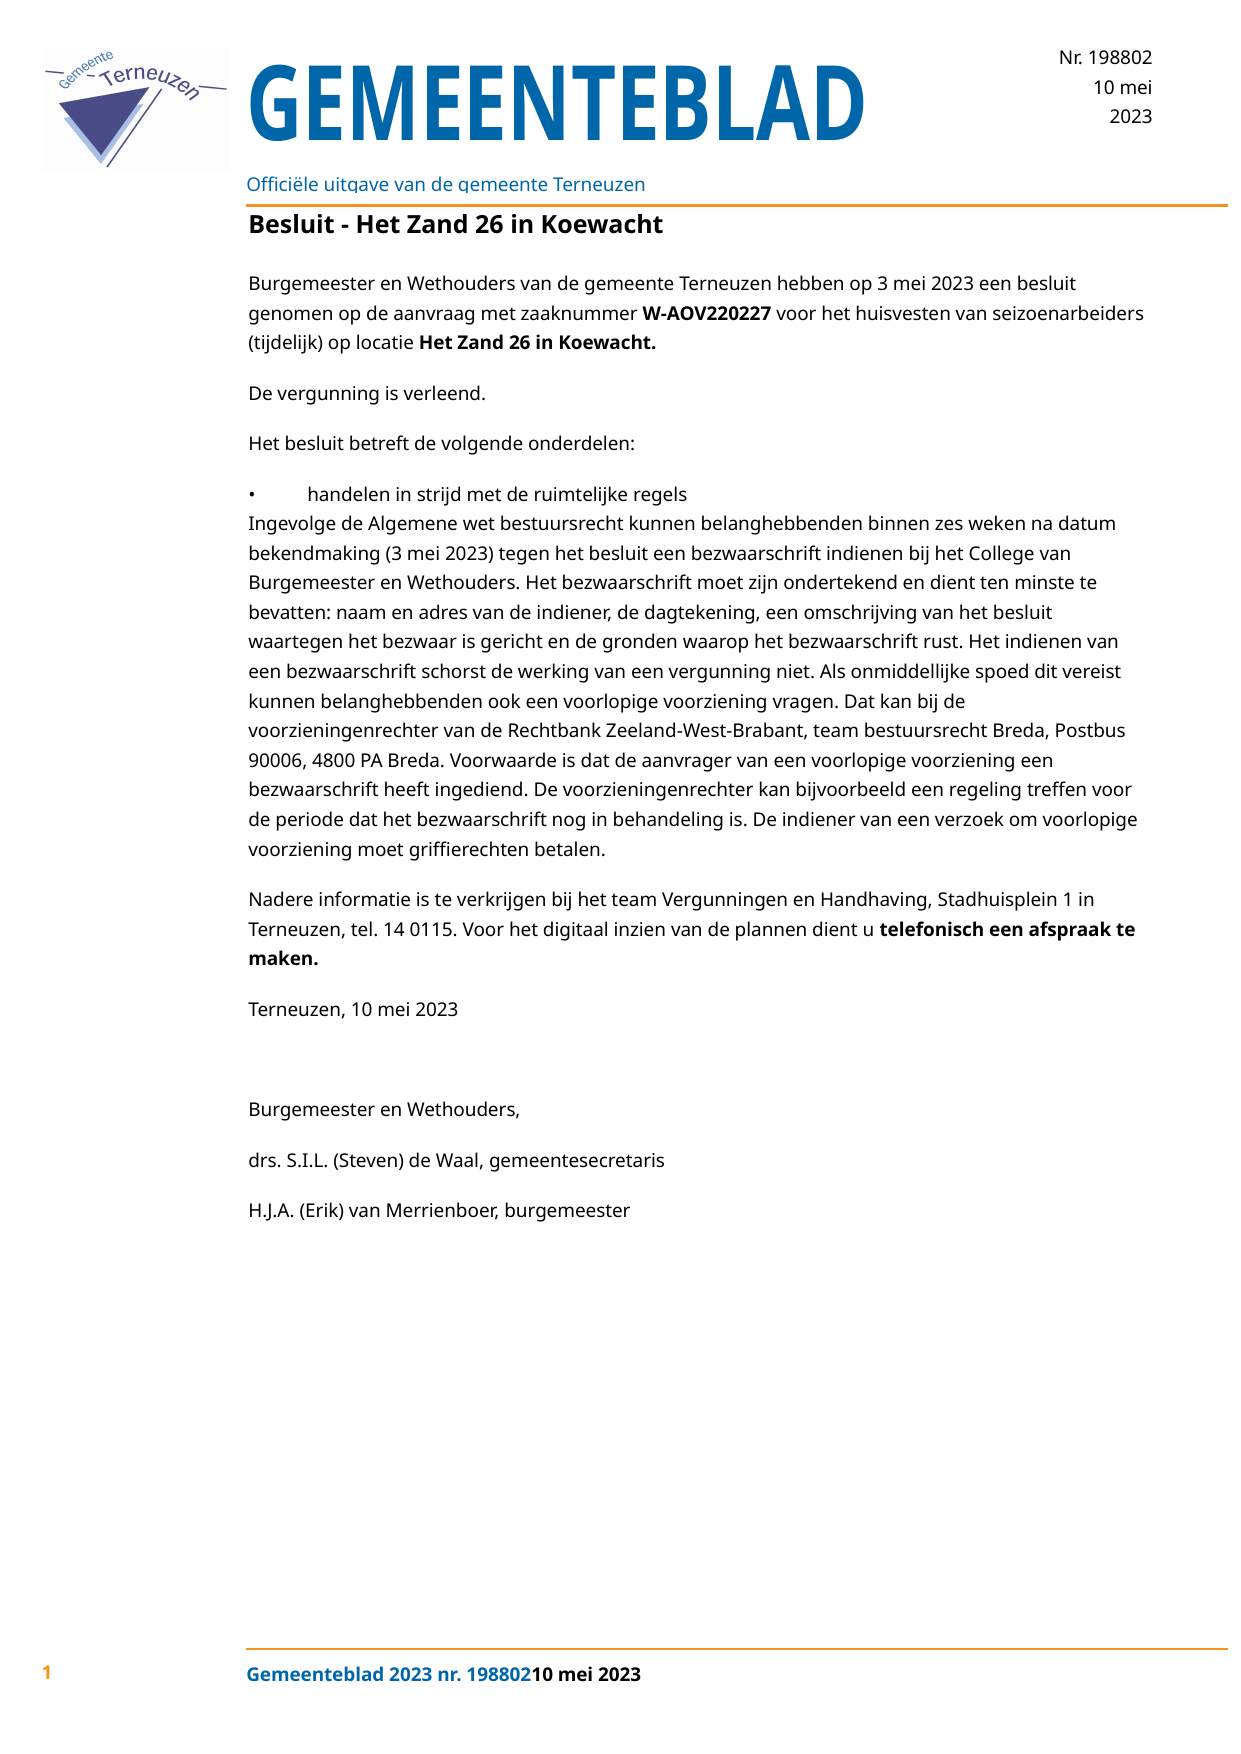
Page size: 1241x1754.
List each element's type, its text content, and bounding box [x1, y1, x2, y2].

text Terneuzen, 10 mei 2023 [248, 996, 1152, 1021]
text Burgemeester en Wethouders van de gemeente Terneuzen hebben op 3 mei 2023 een besluit genomen op de aanvraag met zaaknummer W-AOV220227 voor het huisvesten van seizoenarbeiders (tijdelijk) op locatie Het Zand 26 in Koewacht. [248, 270, 1152, 355]
text Nadere informatie is te verkrijgen bij het team Vergunningen en Handhaving, Stadhuisplein 1 in Terneuzen, tel. 14 0115. Voor het digitaal inzien van de plannen dient u telefonisch een afspraak te maken. [248, 886, 1152, 971]
text Het besluit betreft de volgende onderdelen: [248, 430, 1152, 456]
text Ingevolge de Algemene wet bestuursrecht kunnen belanghebbenden binnen zes weken na datum bekendmaking (3 mei 2023) tegen het besluit een bezwaarschrift indienen bij het College van Burgemeester en Wethouders. Het bezwaarschrift moet zijn ondertekend en dient ten minste te bevatten: naam en adres van de indiener, de dagtekening, een omschrijving van het besluit waartegen het bezwaar is gericht en de gronden waarop het bezwaarschrift rust. Het indienen van een bezwaarschrift schorst de werking van een vergunning niet. Als onmiddellijke spoed dit vereist kunnen belanghebbenden ook een voorlopige voorziening vragen. Dat kan bij de voorzieningenrechter van de Rechtbank Zeeland-West-Brabant, team bestuursrecht Breda, Postbus 90006, 4800 PA Breda. Voorwaarde is dat de aanvrager van een voorlopige voorziening een bezwaarschrift heeft ingediend. De voorzieningenrechter kan bijvoorbeeld een regeling treffen voor de periode dat het bezwaarschrift nog in behandeling is. De indiener van een verzoek om voorlopige voorziening moet griffierechten betalen. [248, 510, 1152, 861]
text Besluit - Het Zand 26 in Koewacht [248, 207, 1152, 241]
text H.J.A. (Erik) van Merrienboer, burgemeester [248, 1197, 1152, 1223]
text Burgemeester en Wethouders, [248, 1097, 1152, 1122]
list handelen in strijd met de ruimtelijke regels [248, 481, 1152, 506]
text drs. S.I.L. (Steven) de Waal, gemeentesecretaris [248, 1147, 1152, 1173]
picture [41, 47, 231, 172]
text De vergunning is verleend. [248, 380, 1152, 406]
